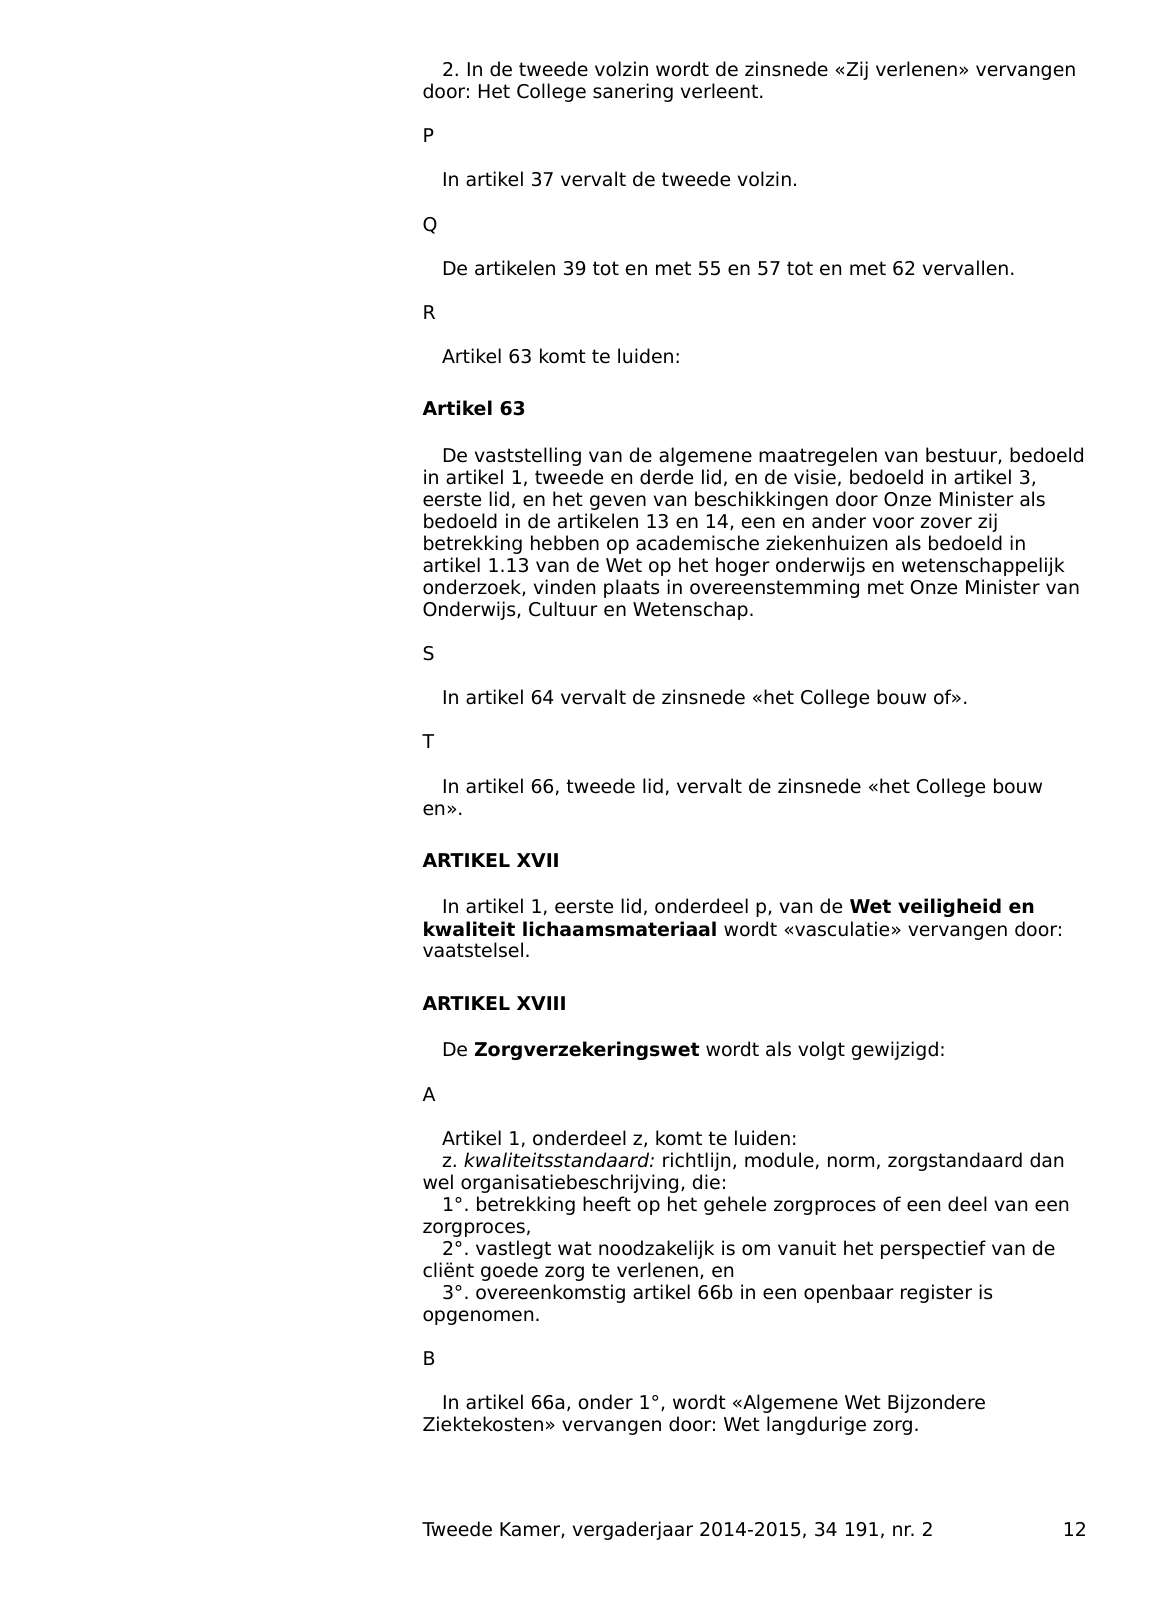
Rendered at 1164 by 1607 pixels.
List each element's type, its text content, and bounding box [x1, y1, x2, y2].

text De artikelen 39 tot en met 55 en 57 tot en met 62 vervallen. [422, 258, 1087, 280]
text De vaststelling van de algemene maatregelen van bestuur, bedoeld in artikel 1, tweede en derde lid, en de visie, bedoeld in artikel 3, eerste lid, en het geven van beschikkingen door Onze Minister als bedoeld in de artikelen 13 en 14, een en ander voor zover zij betrekking hebben op academische ziekenhuizen als bedoeld in artikel 1.13 van de Wet op het hoger onderwijs en wetenschappelijk onderzoek, vinden plaats in overeenstemming met Onze Minister van Onderwijs, Cultuur en Wetenschap. [422, 445, 1087, 621]
text A [422, 1083, 1087, 1106]
text De Zorgverzekeringswet wordt als volgt gewijzigd: [422, 1039, 1087, 1061]
text Q [422, 213, 1087, 236]
text 3°. overeenkomstig artikel 66b in een openbaar register is opgenomen. [422, 1282, 1087, 1326]
text In artikel 66, tweede lid, vervalt de zinsnede «het College bouw en». [422, 776, 1087, 819]
text 2°. vastlegt wat noodzakelijk is om vanuit het perspectief van de cliënt goede zorg te verlenen, en [422, 1238, 1087, 1282]
text In artikel 64 vervalt de zinsnede «het College bouw of». [422, 687, 1087, 709]
subtitle ARTIKEL XVII [422, 849, 1087, 871]
text B [422, 1348, 1087, 1370]
text 1°. betrekking heeft op het gehele zorgproces of een deel van een zorgproces, [422, 1194, 1087, 1238]
text S [422, 643, 1087, 665]
text R [422, 302, 1087, 324]
text z. kwaliteitsstandaard: richtlijn, module, norm, zorgstandaard dan wel organisatiebeschrijving, die: [422, 1150, 1087, 1194]
text T [422, 731, 1087, 753]
subtitle Artikel 63 [422, 398, 1087, 420]
subtitle ARTIKEL XVIII [422, 992, 1087, 1014]
text In artikel 1, eerste lid, onderdeel p, van de Wet veiligheid en kwaliteit lichaamsmateriaal wordt «vasculatie» vervangen door: vaatstelsel. [422, 896, 1087, 962]
text 2. In de tweede volzin wordt de zinsnede «Zij verlenen» vervangen door: Het College sanering verleent. [422, 59, 1087, 103]
text In artikel 66a, onder 1°, wordt «Algemene Wet Bijzondere Ziektekosten» vervangen door: Wet langdurige zorg. [422, 1392, 1087, 1436]
text In artikel 37 vervalt de tweede volzin. [422, 169, 1087, 191]
text Artikel 1, onderdeel z, komt te luiden: [422, 1128, 1087, 1150]
text P [422, 125, 1087, 147]
text Artikel 63 komt te luiden: [422, 346, 1087, 368]
